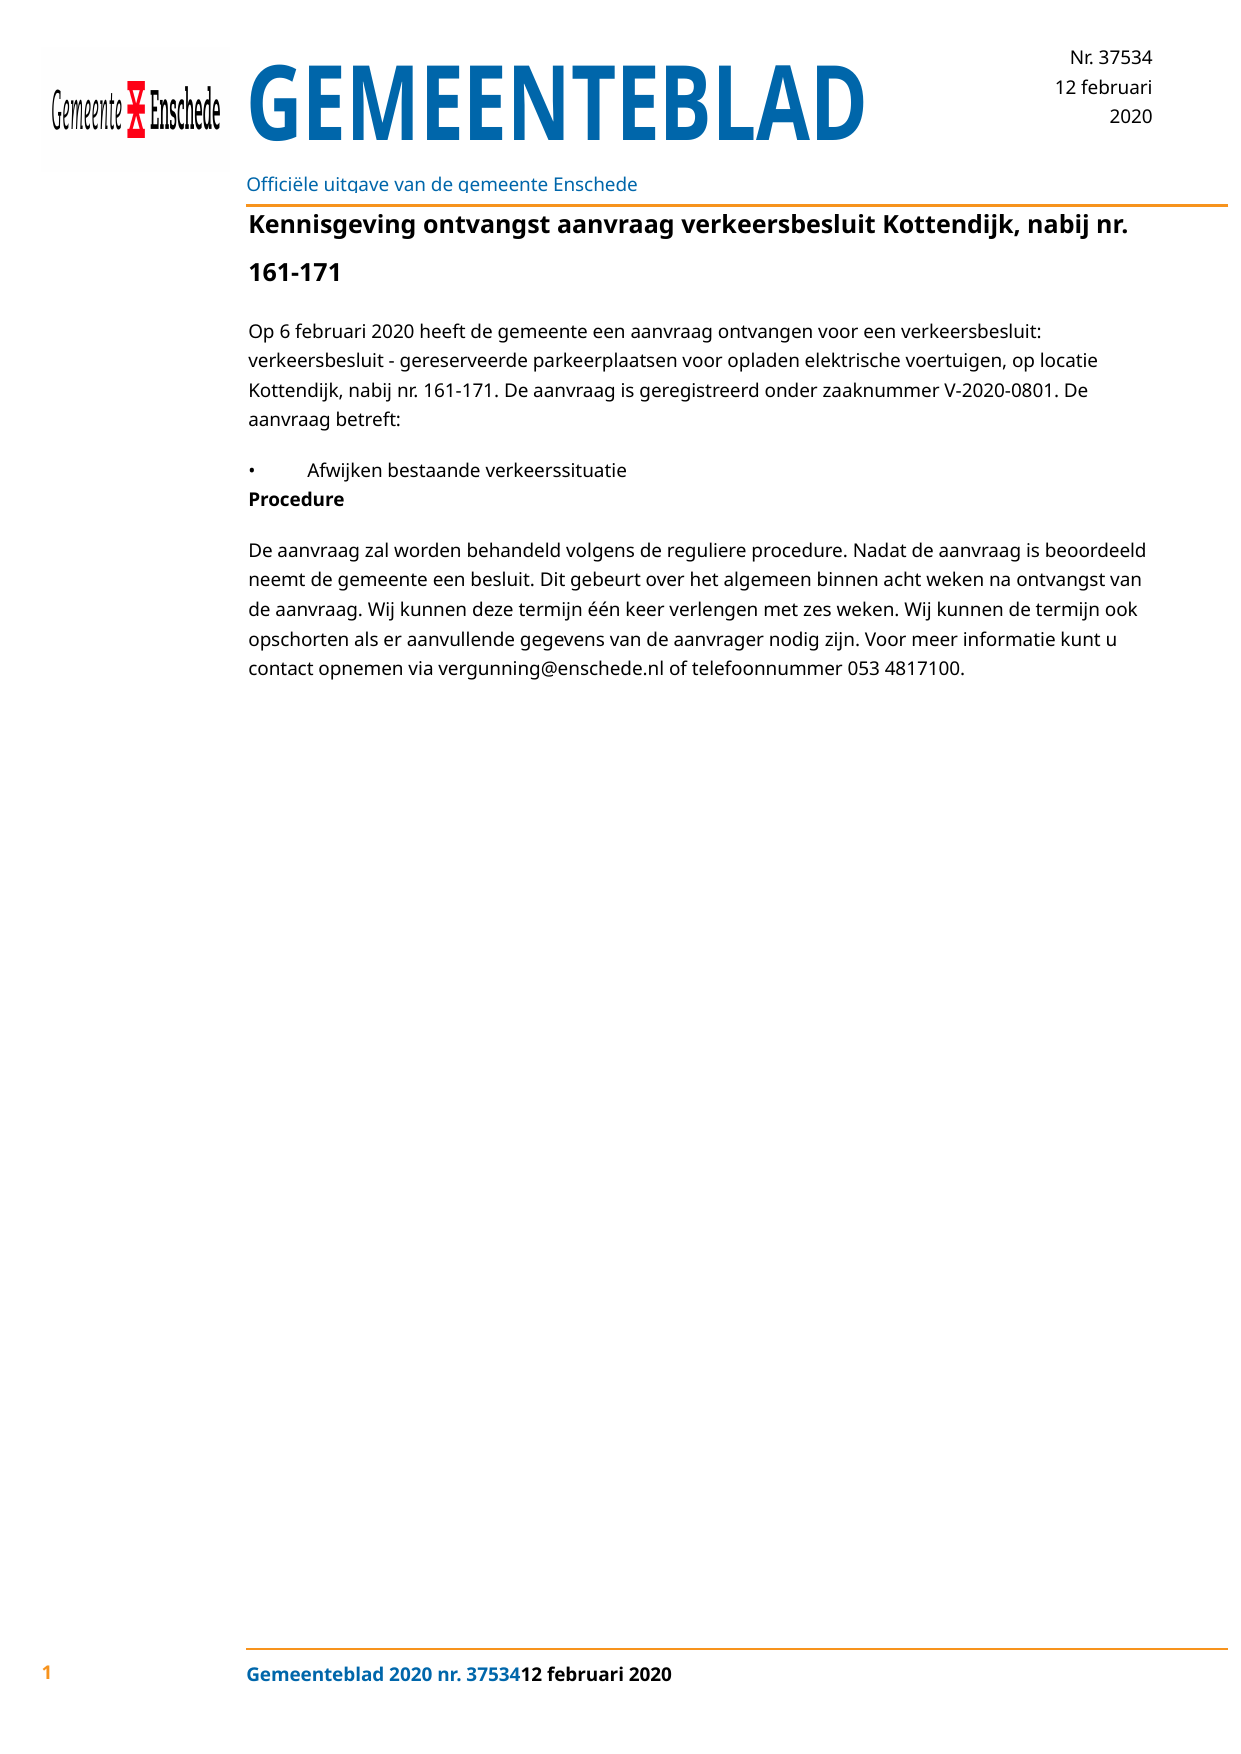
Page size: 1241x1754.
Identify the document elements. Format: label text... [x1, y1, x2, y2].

text Procedure [248, 487, 1152, 512]
text De aanvraag zal worden behandeld volgens de reguliere procedure. Nadat de aanvraag is beoordeeld neemt de gemeente een besluit. Dit gebeurt over het algemeen binnen acht weken na ontvangst van de aanvraag. Wij kunnen deze termijn één keer verlengen met zes weken. Wij kunnen de termijn ook opschorten als er aanvullende gegevens van de aanvrager nodig zijn. Voor meer informatie kunt u contact opnemen via vergunning@enschede.nl of telefoonnummer 053 4817100. [248, 537, 1152, 681]
picture [41, 47, 231, 172]
text Op 6 februari 2020 heeft de gemeente een aanvraag ontvangen voor een verkeersbesluit: verkeersbesluit - gereserveerde parkeerplaatsen voor opladen elektrische voertuigen, op locatie Kottendijk, nabij nr. 161-171. De aanvraag is geregistreerd onder zaaknummer V-2020-0801. De aanvraag betreft: [248, 318, 1152, 432]
text Kennisgeving ontvangst aanvraag verkeersbesluit Kottendijk, nabij nr. 161-171 [248, 207, 1152, 288]
list Afwijken bestaande verkeerssituatie [248, 457, 1152, 483]
